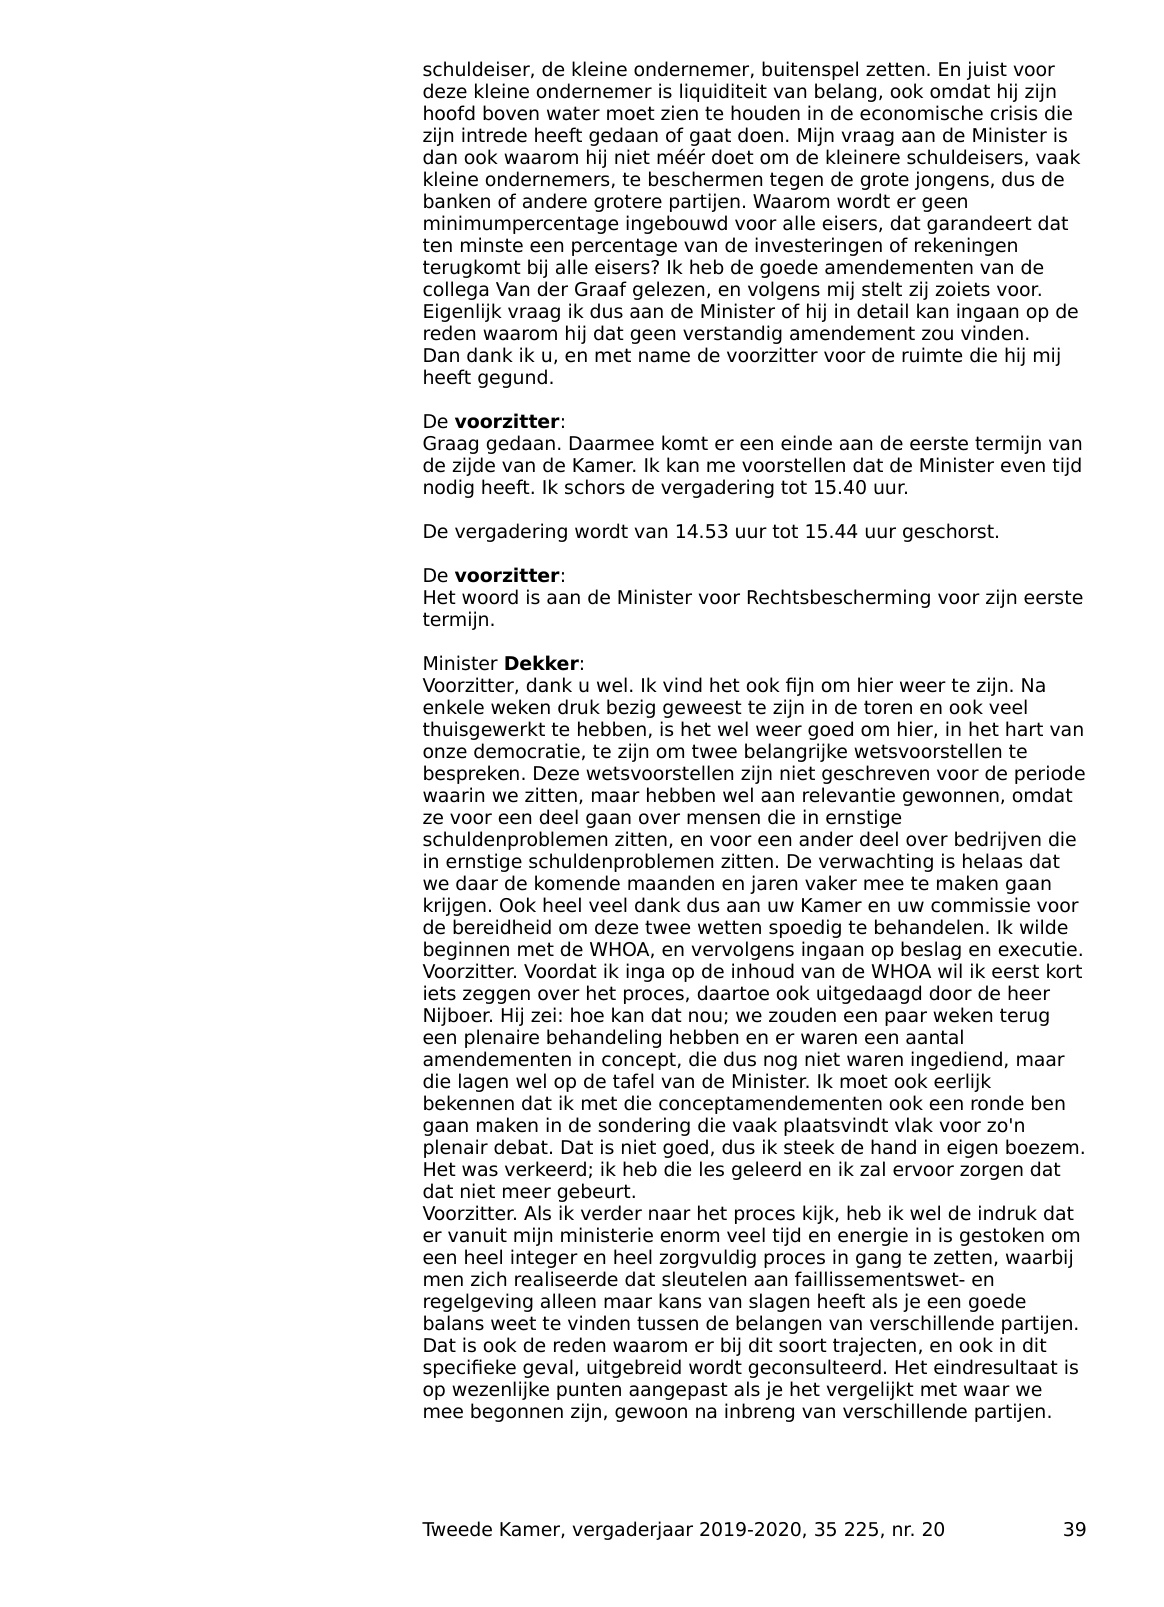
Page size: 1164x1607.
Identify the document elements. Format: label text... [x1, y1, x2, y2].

text Voorzitter, dank u wel. Ik vind het ook fijn om hier weer te zijn. Na enkele weken druk bezig geweest te zijn in de toren en ook veel thuisgewerkt te hebben, is het wel weer goed om hier, in het hart van onze democratie, te zijn om twee belangrijke wetsvoorstellen te bespreken. Deze wetsvoorstellen zijn niet geschreven voor de periode waarin we zitten, maar hebben wel aan relevantie gewonnen, omdat ze voor een deel gaan over mensen die in ernstige schuldenproblemen zitten, en voor een ander deel over bedrijven die in ernstige schuldenproblemen zitten. De verwachting is helaas dat we daar de komende maanden en jaren vaker mee te maken gaan krijgen. Ook heel veel dank dus aan uw Kamer en uw commissie voor de bereidheid om deze twee wetten spoedig te behandelen. Ik wilde beginnen met de WHOA, en vervolgens ingaan op beslag en executie. [422, 675, 1087, 961]
text Dan dank ik u, en met name de voorzitter voor de ruimte die hij mij heeft gegund. [422, 345, 1087, 389]
text De voorzitter: [422, 565, 1087, 587]
text De vergadering wordt van 14.53 uur tot 15.44 uur geschorst. [422, 521, 1087, 543]
text De voorzitter: [422, 411, 1087, 433]
text Het woord is aan de Minister voor Rechtsbescherming voor zijn eerste termijn. [422, 587, 1087, 631]
text Minister Dekker: [422, 653, 1087, 675]
text Voorzitter. Voordat ik inga op de inhoud van de WHOA wil ik eerst kort iets zeggen over het proces, daartoe ook uitgedaagd door de heer Nijboer. Hij zei: hoe kan dat nou; we zouden een paar weken terug een plenaire behandeling hebben en er waren een aantal amendementen in concept, die dus nog niet waren ingediend, maar die lagen wel op de tafel van de Minister. Ik moet ook eerlijk bekennen dat ik met die conceptamendementen ook een ronde ben gaan maken in de sondering die vaak plaatsvindt vlak voor zo'n plenair debat. Dat is niet goed, dus ik steek de hand in eigen boezem. Het was verkeerd; ik heb die les geleerd en ik zal ervoor zorgen dat dat niet meer gebeurt. [422, 961, 1087, 1203]
text Graag gedaan. Daarmee komt er een einde aan de eerste termijn van de zijde van de Kamer. Ik kan me voorstellen dat de Minister even tijd nodig heeft. Ik schors de vergadering tot 15.40 uur. [422, 433, 1087, 499]
text Voorzitter. Als ik verder naar het proces kijk, heb ik wel de indruk dat er vanuit mijn ministerie enorm veel tijd en energie in is gestoken om een heel integer en heel zorgvuldig proces in gang te zetten, waarbij men zich realiseerde dat sleutelen aan faillissementswet- en regelgeving alleen maar kans van slagen heeft als je een goede balans weet te vinden tussen de belangen van verschillende partijen. Dat is ook de reden waarom er bij dit soort trajecten, en ook in dit specifieke geval, uitgebreid wordt geconsulteerd. Het eindresultaat is op wezenlijke punten aangepast als je het vergelijkt met waar we mee begonnen zijn, gewoon na inbreng van verschillende partijen. [422, 1203, 1087, 1423]
text schuldeiser, de kleine ondernemer, buitenspel zetten. En juist voor deze kleine ondernemer is liquiditeit van belang, ook omdat hij zijn hoofd boven water moet zien te houden in de economische crisis die zijn intrede heeft gedaan of gaat doen. Mijn vraag aan de Minister is dan ook waarom hij niet méér doet om de kleinere schuldeisers, vaak kleine ondernemers, te beschermen tegen de grote jongens, dus de banken of andere grotere partijen. Waarom wordt er geen minimumpercentage ingebouwd voor alle eisers, dat garandeert dat ten minste een percentage van de investeringen of rekeningen terugkomt bij alle eisers? Ik heb de goede amendementen van de collega Van der Graaf gelezen, en volgens mij stelt zij zoiets voor. Eigenlijk vraag ik dus aan de Minister of hij in detail kan ingaan op de reden waarom hij dat geen verstandig amendement zou vinden. [422, 59, 1087, 345]
